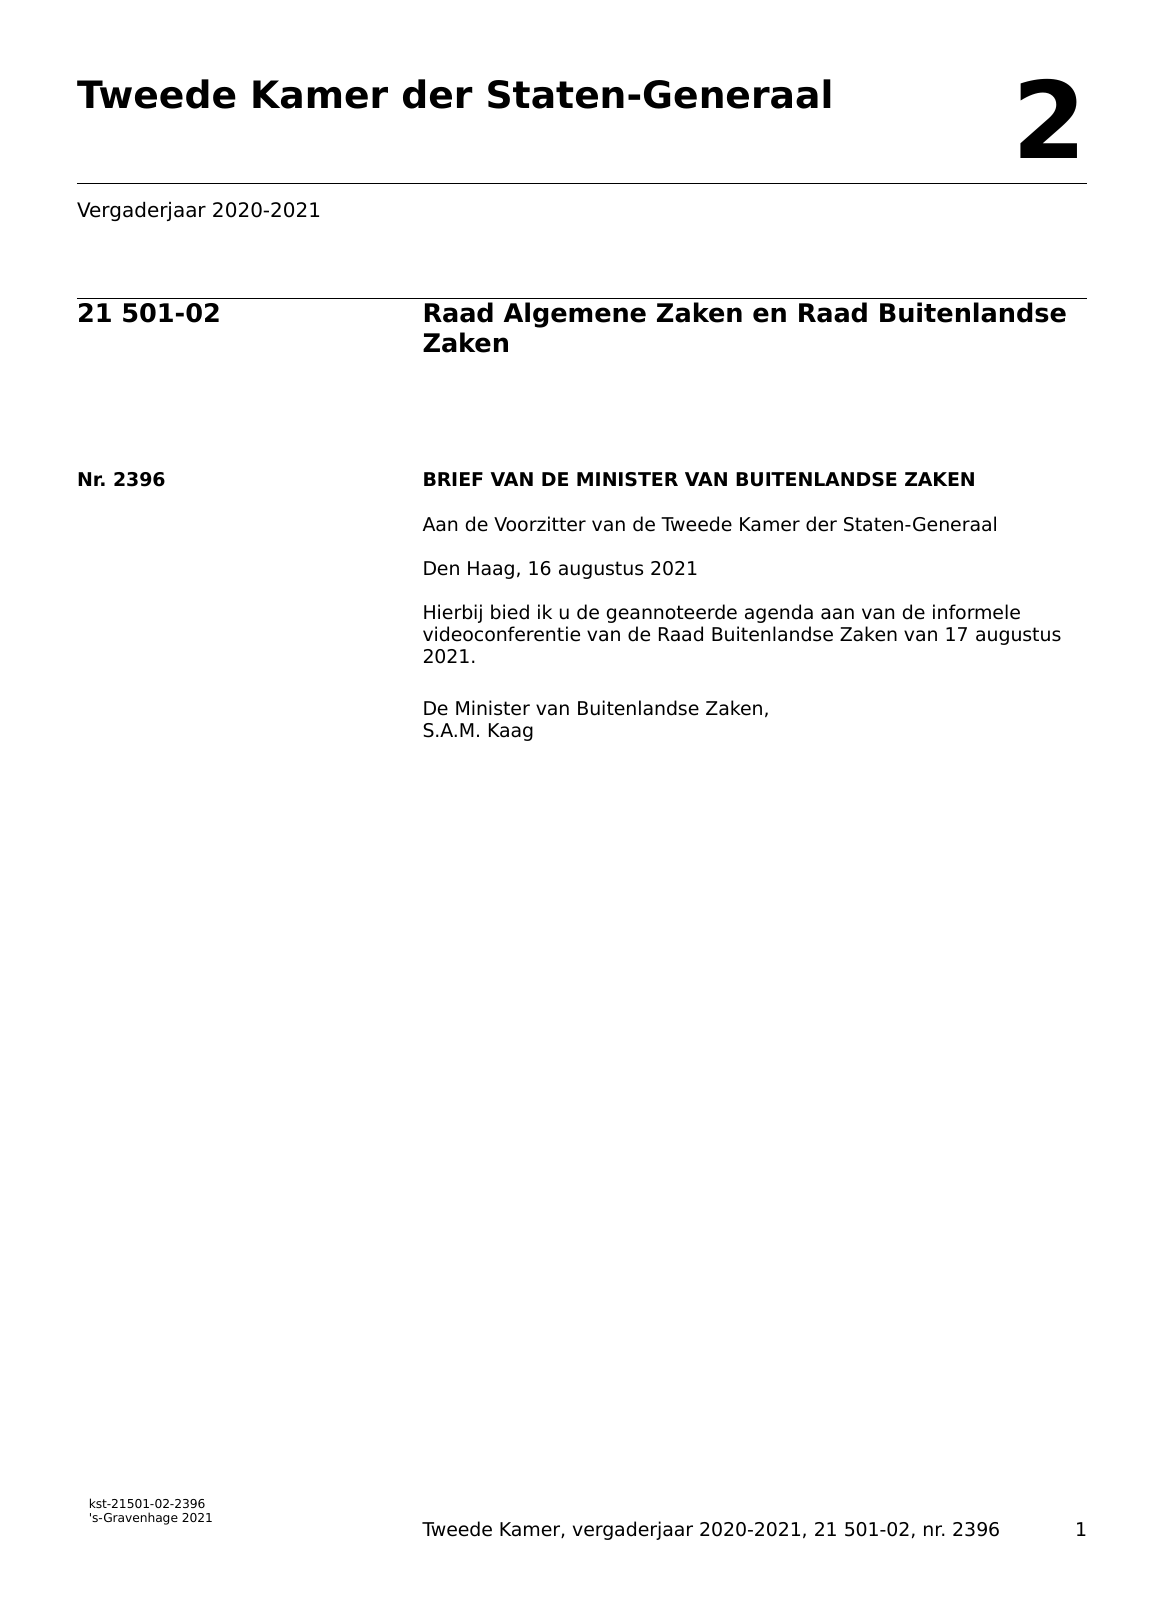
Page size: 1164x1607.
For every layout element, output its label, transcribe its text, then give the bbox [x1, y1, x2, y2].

text 's-Gravenhage 2021 [88, 1511, 323, 1525]
table_cell Vergaderjaar 2020-2021 [77, 184, 1087, 298]
table_header 2 [886, 59, 1087, 183]
text Aan de Voorzitter van de Tweede Kamer der Staten-Generaal [422, 513, 1087, 536]
subtitle 21 501-02 Raad Algemene Zaken en Raad Buitenlandse Zaken [77, 299, 1087, 358]
subtitle Nr. 2396 BRIEF VAN DE MINISTER VAN BUITENLANDSE ZAKEN [77, 469, 1087, 491]
text Hierbij bied ik u de geannoteerde agenda aan van de informele videoconferentie van de Raad Buitenlandse Zaken van 17 augustus 2021. [422, 602, 1087, 668]
text Den Haag, 16 augustus 2021 [422, 558, 1087, 580]
table_header Tweede Kamer der Staten-Generaal [77, 59, 886, 183]
text De Minister van Buitenlandse Zaken, S.A.M. Kaag [422, 698, 1087, 742]
text kst-21501-02-2396 [88, 1497, 323, 1511]
